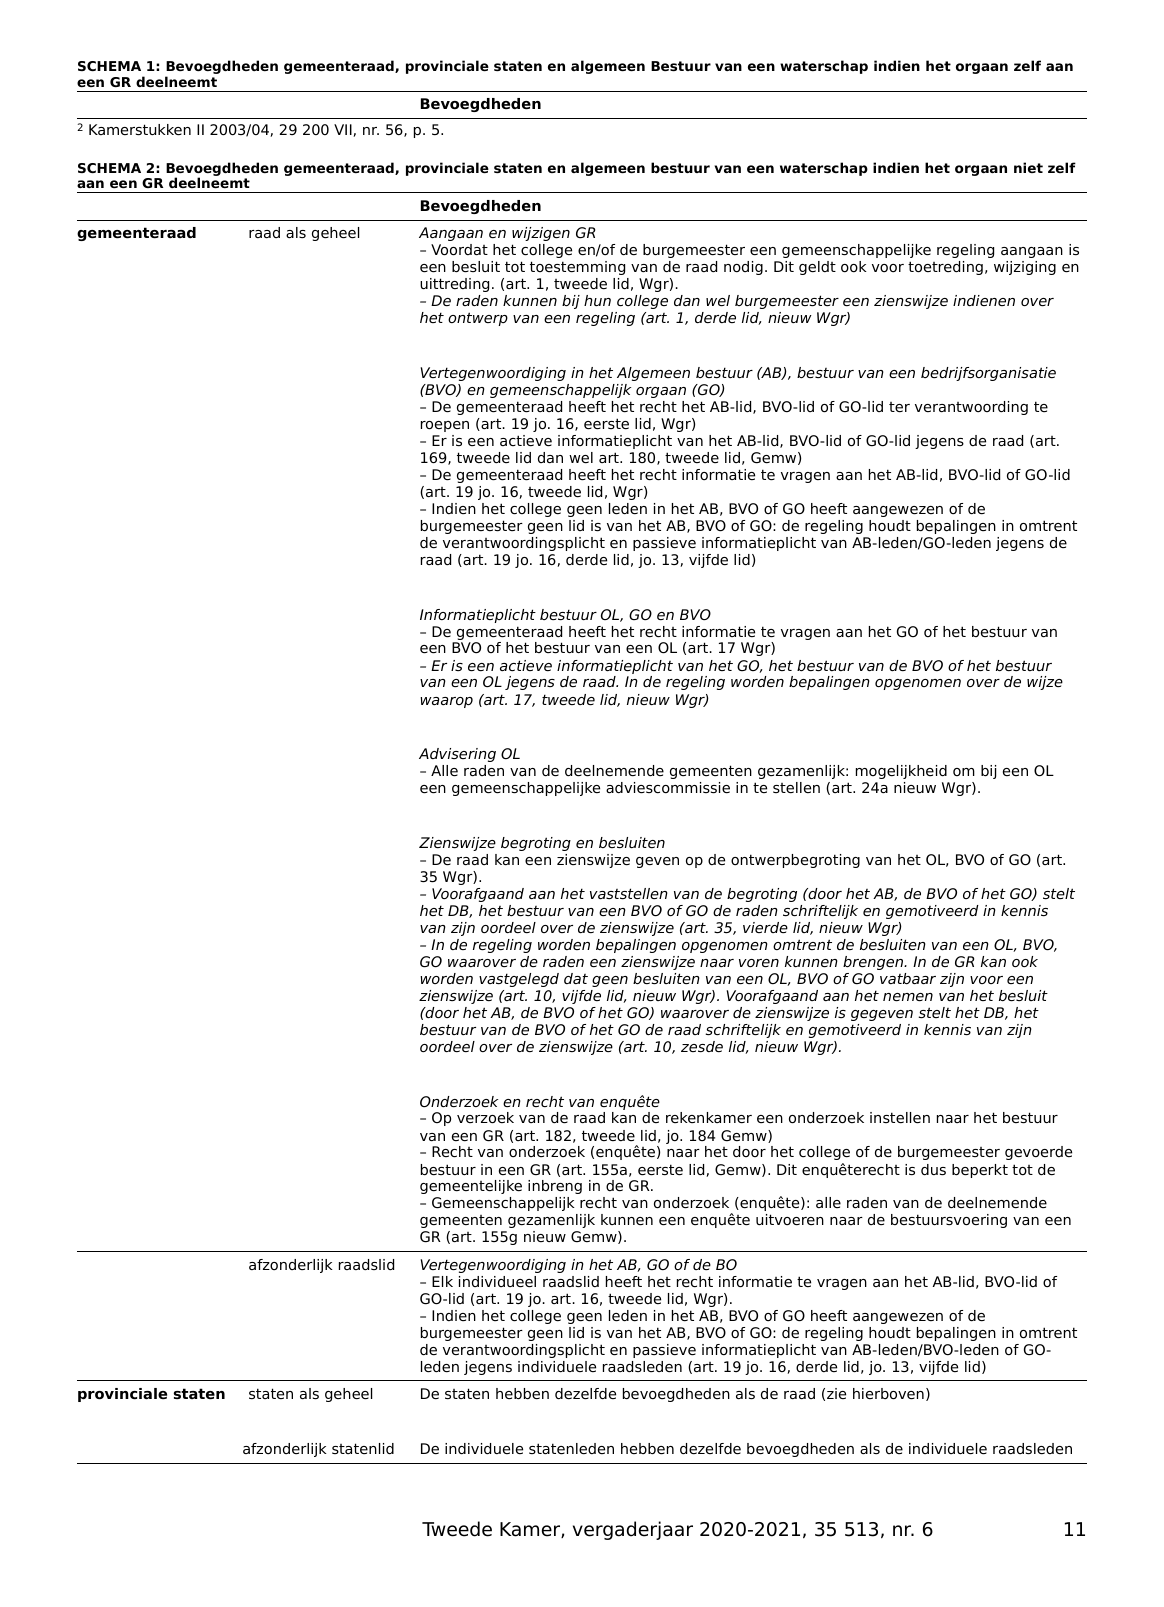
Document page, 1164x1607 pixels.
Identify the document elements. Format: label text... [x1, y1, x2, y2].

table_cell [413, 1408, 1087, 1435]
table_cell [242, 573, 413, 601]
table_cell 2 Kamerstukken II 2003/04, 29 200 VII, nr. 56, p. 5. [77, 119, 1087, 139]
table_cell [242, 332, 413, 359]
table_cell Advisering OL – Alle raden van de deelnemende gemeenten gezamenlijk: mogelijkheid om bij een OL een gemeenschappelijke adviescommissie in te stellen (art. 24a nieuw Wgr). [413, 740, 1087, 802]
table_cell provinciale staten [77, 1381, 242, 1462]
table_cell [413, 802, 1087, 829]
table_cell afzonderlijk raadslid [242, 1252, 413, 1380]
table_cell Vertegenwoordiging in het Algemeen bestuur (AB), bestuur van een bedrijfsorganisatie (BVO) en gemeenschappelijk orgaan (GO) – De gemeenteraad heeft het recht het AB-lid, BVO-lid of GO-lid ter verantwoording te roepen (art. 19 jo. 16, eerste lid, Wgr) – Er is een actieve informatieplicht van het AB-lid, BVO-lid of GO-lid jegens de raad (art. 169, tweede lid dan wel art. 180, tweede lid, Gemw) – De gemeenteraad heeft het recht informatie te vragen aan het AB-lid, BVO-lid of GO-lid (art. 19 jo. 16, tweede lid, Wgr) – Indien het college geen leden in het AB, BVO of GO heeft aangewezen of de burgemeester geen lid is van het AB, BVO of GO: de regeling houdt bepalingen in omtrent de verantwoordingsplicht en passieve informatieplicht van AB-leden/GO-leden jegens de raad (art. 19 jo. 16, derde lid, jo. 13, vijfde lid) [413, 359, 1087, 573]
table_cell [242, 829, 413, 1060]
table_cell Bevoegdheden [413, 193, 1087, 219]
table_cell [242, 740, 413, 802]
table_cell Informatieplicht bestuur OL, GO en BVO – De gemeenteraad heeft het recht informatie te vragen aan het GO of het bestuur van een BVO of het bestuur van een OL (art. 17 Wgr) – Er is een actieve informatieplicht van het GO, het bestuur van de BVO of het bestuur van een OL jegens de raad. In de regeling worden bepalingen opgenomen over de wijze waarop (art. 17, tweede lid, nieuw Wgr) [413, 601, 1087, 713]
table_cell [77, 1252, 242, 1380]
table_cell staten als geheel [242, 1381, 413, 1408]
table_cell Zienswijze begroting en besluiten – De raad kan een zienswijze geven op de ontwerpbegroting van het OL, BVO of GO (art. 35 Wgr). – Voorafgaand aan het vaststellen van de begroting (door het AB, de BVO of het GO) stelt het DB, het bestuur van een BVO of GO de raden schriftelijk en gemotiveerd in kennis van zijn oordeel over de zienswijze (art. 35, vierde lid, nieuw Wgr) – In de regeling worden bepalingen opgenomen omtrent de besluiten van een OL, BVO, GO waarover de raden een zienswijze naar voren kunnen brengen. In de GR kan ook worden vastgelegd dat geen besluiten van een OL, BVO of GO vatbaar zijn voor een zienswijze (art. 10, vijfde lid, nieuw Wgr). Voorafgaand aan het nemen van het besluit (door het AB, de BVO of het GO) waarover de zienswijze is gegeven stelt het DB, het bestuur van de BVO of het GO de raad schriftelijk en gemotiveerd in kennis van zijn oordeel over de zienswijze (art. 10, zesde lid, nieuw Wgr). [413, 829, 1087, 1060]
table_cell [413, 713, 1087, 740]
table_cell Bevoegdheden [413, 92, 1087, 118]
table_cell [242, 359, 413, 573]
table_cell De staten hebben dezelfde bevoegdheden als de raad (zie hierboven) [413, 1381, 1087, 1408]
table_cell [242, 1408, 413, 1435]
table_cell [242, 1060, 413, 1088]
table_cell De individuele statenleden hebben dezelfde bevoegdheden als de individuele raadsleden [413, 1435, 1087, 1462]
table_cell Aangaan en wijzigen GR – Voordat het college en/of de burgemeester een gemeenschappelijke regeling aangaan is een besluit tot toestemming van de raad nodig. Dit geldt ook voor toetreding, wijziging en uittreding. (art. 1, tweede lid, Wgr). – De raden kunnen bij hun college dan wel burgemeester een zienswijze indienen over het ontwerp van een regeling (art. 1, derde lid, nieuw Wgr) [413, 221, 1087, 332]
table_cell [413, 573, 1087, 601]
table_cell raad als geheel [242, 221, 413, 332]
table_cell [413, 1060, 1087, 1088]
table_cell [242, 802, 413, 829]
table_cell [77, 193, 413, 219]
table_header SCHEMA 2: Bevoegdheden gemeenteraad, provinciale staten en algemeen bestuur van een waterschap indien het orgaan niet zelf aan een GR deelneemt [77, 161, 1087, 192]
table_header SCHEMA 1: Bevoegdheden gemeenteraad, provinciale staten en algemeen Bestuur van een waterschap indien het orgaan zelf aan een GR deelneemt [77, 59, 1087, 91]
table_cell Onderzoek en recht van enquête – Op verzoek van de raad kan de rekenkamer een onderzoek instellen naar het bestuur van een GR (art. 182, tweede lid, jo. 184 Gemw) – Recht van onderzoek (enquête) naar het door het college of de burgemeester gevoerde bestuur in een GR (art. 155a, eerste lid, Gemw). Dit enquêterecht is dus beperkt tot de gemeentelijke inbreng in de GR. – Gemeenschappelijk recht van onderzoek (enquête): alle raden van de deelnemende gemeenten gezamenlijk kunnen een enquête uitvoeren naar de bestuursvoering van een GR (art. 155g nieuw Gemw). [413, 1088, 1087, 1251]
table_cell afzonderlijk statenlid [242, 1435, 413, 1462]
table_cell [77, 92, 413, 118]
table_cell [242, 601, 413, 713]
table_cell [242, 713, 413, 740]
table_cell [413, 332, 1087, 359]
table_cell [242, 1088, 413, 1251]
table_cell gemeenteraad [77, 221, 242, 1251]
table_cell Vertegenwoordiging in het AB, GO of de BO – Elk individueel raadslid heeft het recht informatie te vragen aan het AB-lid, BVO-lid of GO-lid (art. 19 jo. art. 16, tweede lid, Wgr). – Indien het college geen leden in het AB, BVO of GO heeft aangewezen of de burgemeester geen lid is van het AB, BVO of GO: de regeling houdt bepalingen in omtrent de verantwoordingsplicht en passieve informatieplicht van AB-leden/BVO-leden of GO-leden jegens individuele raadsleden (art. 19 jo. 16, derde lid, jo. 13, vijfde lid) [413, 1252, 1087, 1380]
